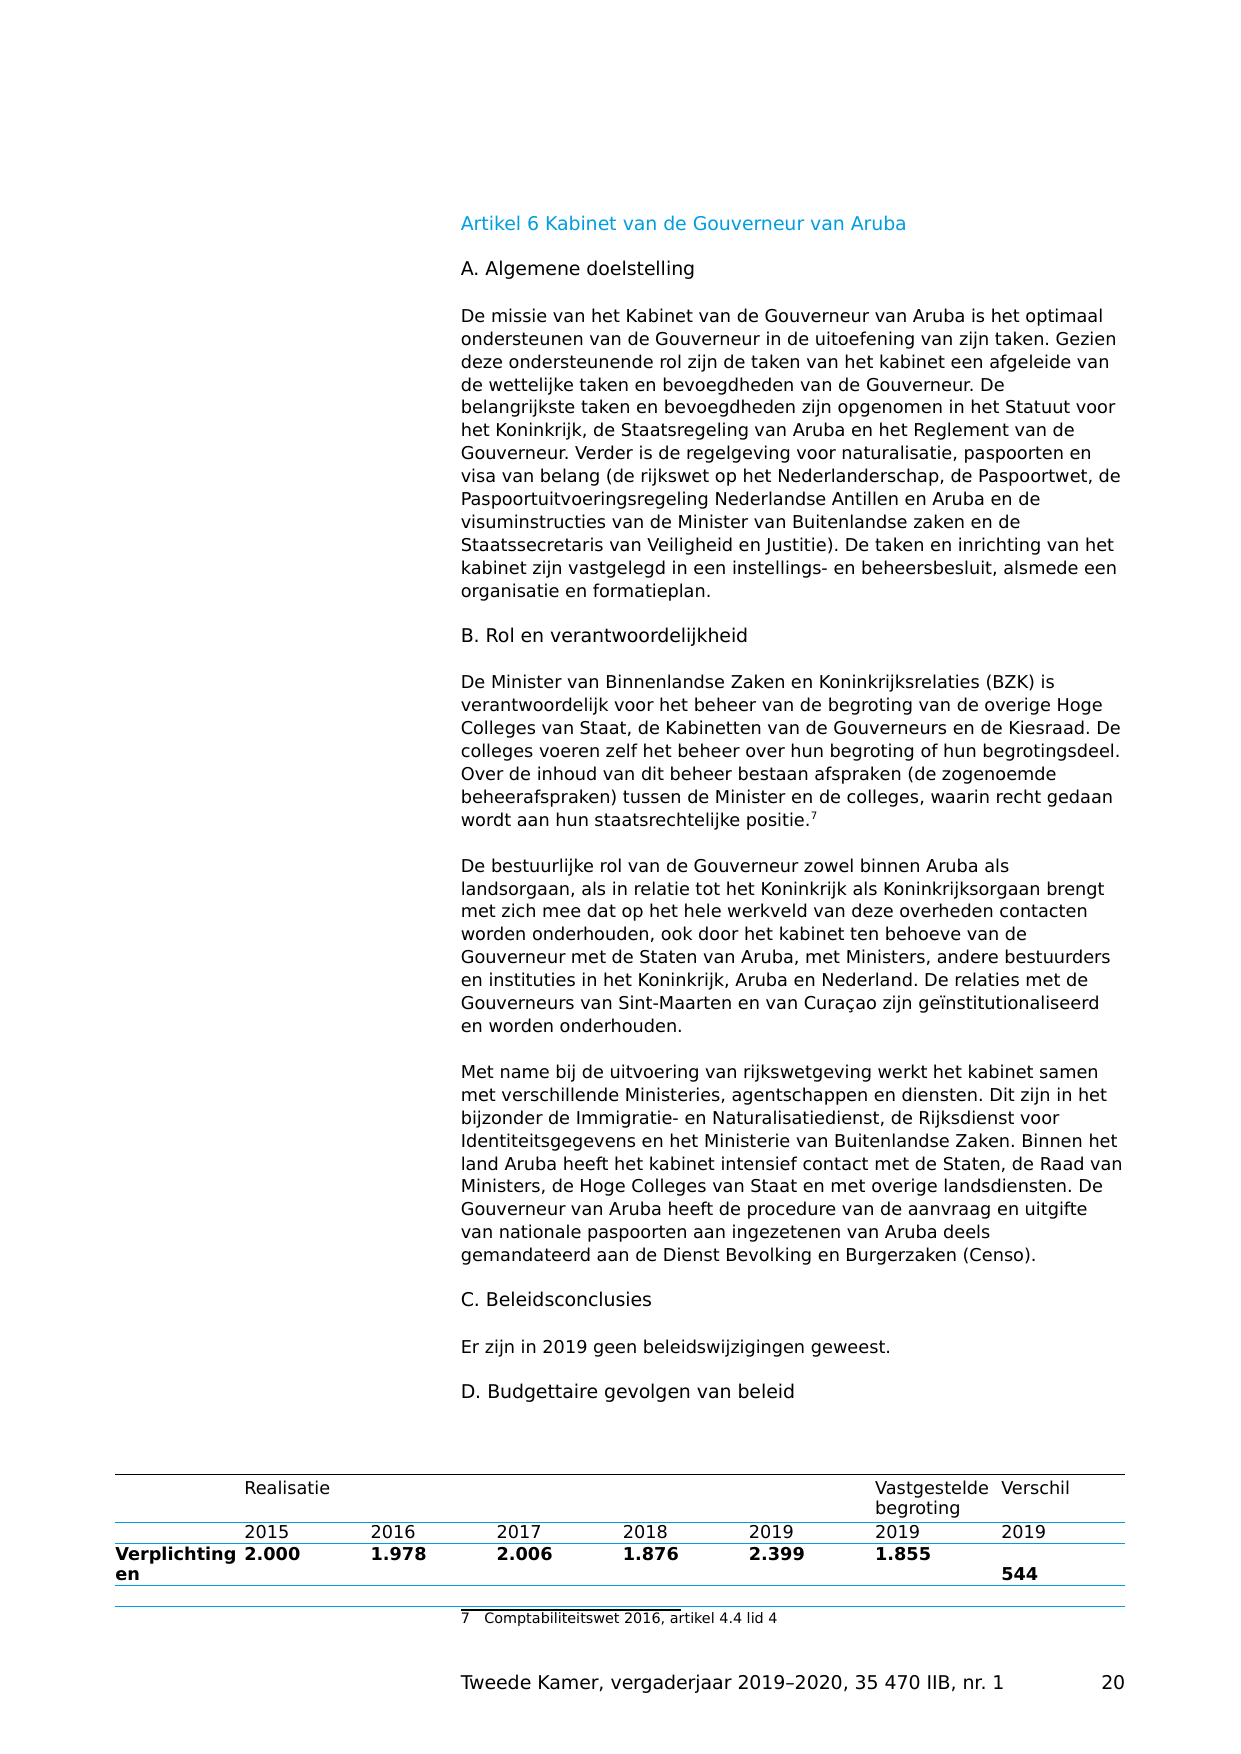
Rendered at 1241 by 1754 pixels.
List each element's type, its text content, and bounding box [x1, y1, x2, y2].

table_cell Vastgestelde begroting [872, 1475, 998, 1522]
text De Minister van Binnenlandse Zaken en Koninkrijksrelaties (BZK) is verantwoordelijk voor het beheer van de begroting van de overige Hoge Colleges van Staat, de Kabinetten van de Gouverneurs en de Kiesraad. De colleges voeren zelf het beheer over hun begroting of hun begrotingsdeel. Over de inhoud van dit beheer bestaan afspraken (de zogenoemde beheerafspraken) tussen de Minister en de colleges, waarin recht gedaan wordt aan hun staatsrechtelijke positie. [461, 670, 1125, 831]
table_cell 1.978 [368, 1544, 493, 1585]
table_cell 2019 [872, 1523, 998, 1543]
title D. Budgettaire gevolgen van beleid [461, 1381, 1125, 1403]
title A. Algemene doelstelling [461, 258, 1125, 280]
table_cell [998, 1586, 1125, 1606]
table_cell 2019 [998, 1523, 1125, 1543]
table_cell [368, 1586, 493, 1606]
text __Comptabiliteitswet 2016, artikel 4.4 lid 4 [461, 1610, 1125, 1627]
table_header Tabel 14 Budgettaire gevolgen van beleid artikel 6 Kabinet van de Gouverneur van Aruba (bedragen x € 1.000) [115, 1426, 1125, 1474]
table_cell 544 [998, 1544, 1125, 1585]
table_cell [115, 1523, 241, 1543]
title Artikel 6 Kabinet van de Gouverneur van Aruba [461, 213, 1125, 235]
title B. Rol en verantwoordelijkheid [461, 625, 1125, 647]
table_cell [620, 1586, 746, 1606]
table_cell 2019 [746, 1523, 872, 1543]
table_cell 1.855 [872, 1544, 998, 1585]
table_cell 2017 [494, 1523, 620, 1543]
table_cell [115, 1586, 241, 1606]
text Met name bij de uitvoering van rijkswetgeving werkt het kabinet samen met verschillende Ministeries, agentschappen en diensten. Dit zijn in het bijzonder de Immigratie- en Naturalisatiedienst, de Rijksdienst voor Identiteitsgegevens en het Ministerie van Buitenlandse Zaken. Binnen het land Aruba heeft het kabinet intensief contact met de Staten, de Raad van Ministers, de Hoge Colleges van Staat en met overige landsdiensten. De Gouverneur van Aruba heeft de procedure van de aanvraag en uitgifte van nationale paspoorten aan ingezetenen van Aruba deels gemandateerd aan de Dienst Bevolking en Burgerzaken (Censo). [461, 1060, 1125, 1266]
table_cell Verschil [998, 1475, 1125, 1522]
table_cell [746, 1586, 872, 1606]
table_cell 2.399 [746, 1544, 872, 1585]
text De missie van het Kabinet van de Gouverneur van Aruba is het optimaal ondersteunen van de Gouverneur in de uitoefening van zijn taken. Gezien deze ondersteunende rol zijn de taken van het kabinet een afgeleide van de wettelijke taken en bevoegdheden van de Gouverneur. De belangrijkste taken en bevoegdheden zijn opgenomen in het Statuut voor het Koninkrijk, de Staatsregeling van Aruba en het Reglement van de Gouverneur. Verder is de regelgeving voor naturalisatie, paspoorten en visa van belang (de rijkswet op het Nederlanderschap, de Paspoortwet, de Paspoortuitvoeringsregeling Nederlandse Antillen en Aruba en de visuminstructies van de Minister van Buitenlandse zaken en de Staatssecretaris van Veiligheid en Justitie). De taken en inrichting van het kabinet zijn vastgelegd in een instellings- en beheersbesluit, alsmede een organisatie en formatieplan. [461, 304, 1125, 602]
text De bestuurlijke rol van de Gouverneur zowel binnen Aruba als landsorgaan, als in relatie tot het Koninkrijk als Koninkrijksorgaan brengt met zich mee dat op het hele werkveld van deze overheden contacten worden onderhouden, ook door het kabinet ten behoeve van de Gouverneur met de Staten van Aruba, met Ministers, andere bestuurders en instituties in het Koninkrijk, Aruba en Nederland. De relaties met de Gouverneurs van Sint-Maarten en van Curaçao zijn geïnstitutionaliseerd en worden onderhouden. [461, 854, 1125, 1037]
title C. Beleidsconclusies [461, 1289, 1125, 1311]
table_cell [241, 1586, 367, 1606]
table_cell Verplichtingen [115, 1544, 241, 1585]
table_cell 1.876 [620, 1544, 746, 1585]
table_cell [872, 1586, 998, 1606]
table_cell [494, 1586, 620, 1606]
table_cell 2018 [620, 1523, 746, 1543]
table_cell 2016 [368, 1523, 493, 1543]
table_cell Realisatie [241, 1475, 872, 1522]
table_cell 2.000 [241, 1544, 367, 1585]
table_cell 2.006 [494, 1544, 620, 1585]
text Er zijn in 2019 geen beleidswijzigingen geweest. [461, 1335, 1125, 1358]
table_cell 2015 [241, 1523, 367, 1543]
table_cell [115, 1475, 241, 1522]
